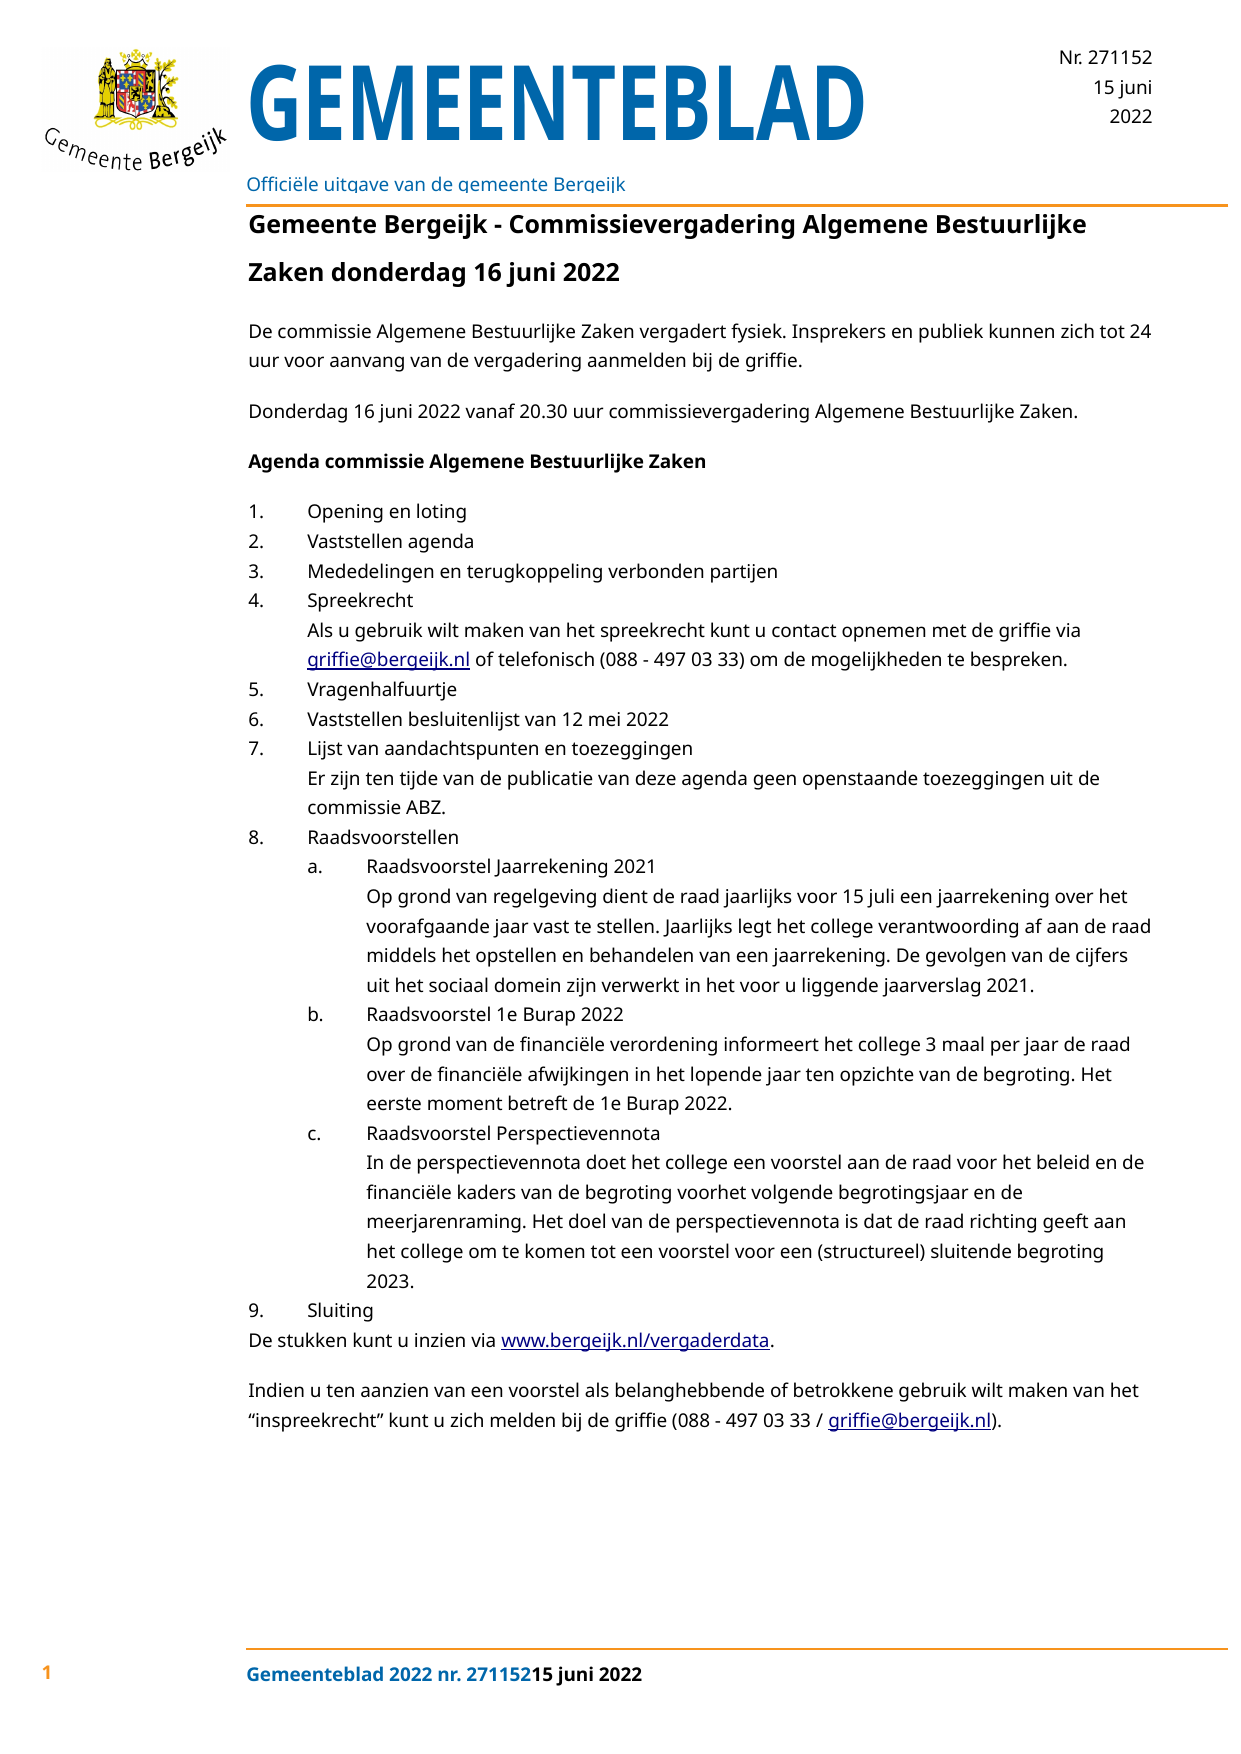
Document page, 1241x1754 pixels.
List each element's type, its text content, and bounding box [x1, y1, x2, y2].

list Mededelingen en terugkoppeling verbonden partijen [248, 558, 1152, 584]
list Vaststellen agenda [248, 528, 1152, 554]
text De commissie Algemene Bestuurlijke Zaken vergadert fysiek. Insprekers en publiek kunnen zich tot 24 uur voor aanvang van de vergadering aanmelden bij de griffie. [248, 318, 1152, 373]
list In de perspectievennota doet het college een voorstel aan de raad voor het beleid en de financiële kaders van de begroting voorhet volgende begrotingsjaar en de meerjarenraming. Het doel van de perspectievennota is dat de raad richting geeft aan het college om te komen tot een voorstel voor een (structureel) sluitende begroting 2023. [307, 1149, 1152, 1294]
list Raadsvoorstel Jaarrekening 2021 [307, 854, 1152, 879]
text Indien u ten aanzien van een voorstel als belanghebbende of betrokkene gebruik wilt maken van het “inspreekrecht” kunt u zich melden bij de griffie (088 - 497 03 33 / griffie@bergeijk.nl). [248, 1377, 1152, 1433]
text Gemeente Bergeijk - Commissievergadering Algemene Bestuurlijke Zaken donderdag 16 juni 2022 [248, 207, 1152, 288]
list Raadsvoorstel Perspectievennota [307, 1120, 1152, 1146]
list Raadsvoorstellen [248, 824, 1152, 850]
list Opening en loting [248, 499, 1152, 524]
list Vaststellen besluitenlijst van 12 mei 2022 [248, 706, 1152, 732]
list Als u gebruik wilt maken van het spreekrecht kunt u contact opnemen met de griffie via griffie@bergeijk.nl of telefonisch (088 - 497 03 33) om de mogelijkheden te bespreken. [248, 617, 1152, 672]
list Op grond van regelgeving dient de raad jaarlijks voor 15 juli een jaarrekening over het voorafgaande jaar vast te stellen. Jaarlijks legt het college verantwoording af aan de raad middels het opstellen en behandelen van een jaarrekening. De gevolgen van de cijfers uit het sociaal domein zijn verwerkt in het voor u liggende jaarverslag 2021. [307, 883, 1152, 998]
list Vragenhalfuurtje [248, 676, 1152, 702]
list Sluiting [248, 1297, 1152, 1323]
list Op grond van de financiële verordening informeert het college 3 maal per jaar de raad over de financiële afwijkingen in het lopende jaar ten opzichte van de begroting. Het eerste moment betreft de 1e Burap 2022. [307, 1031, 1152, 1116]
list Er zijn ten tijde van de publicatie van deze agenda geen openstaande toezeggingen uit de commissie ABZ. [248, 765, 1152, 820]
picture [41, 47, 231, 172]
text De stukken kunt u inzien via www.bergeijk.nl/vergaderdata. [248, 1327, 1152, 1353]
text Donderdag 16 juni 2022 vanaf 20.30 uur commissievergadering Algemene Bestuurlijke Zaken. [248, 398, 1152, 424]
text Agenda commissie Algemene Bestuurlijke Zaken [248, 448, 1152, 474]
list Raadsvoorstel 1e Burap 2022 [307, 1002, 1152, 1027]
list Lijst van aandachtspunten en toezeggingen [248, 735, 1152, 761]
list Spreekrecht [248, 587, 1152, 613]
